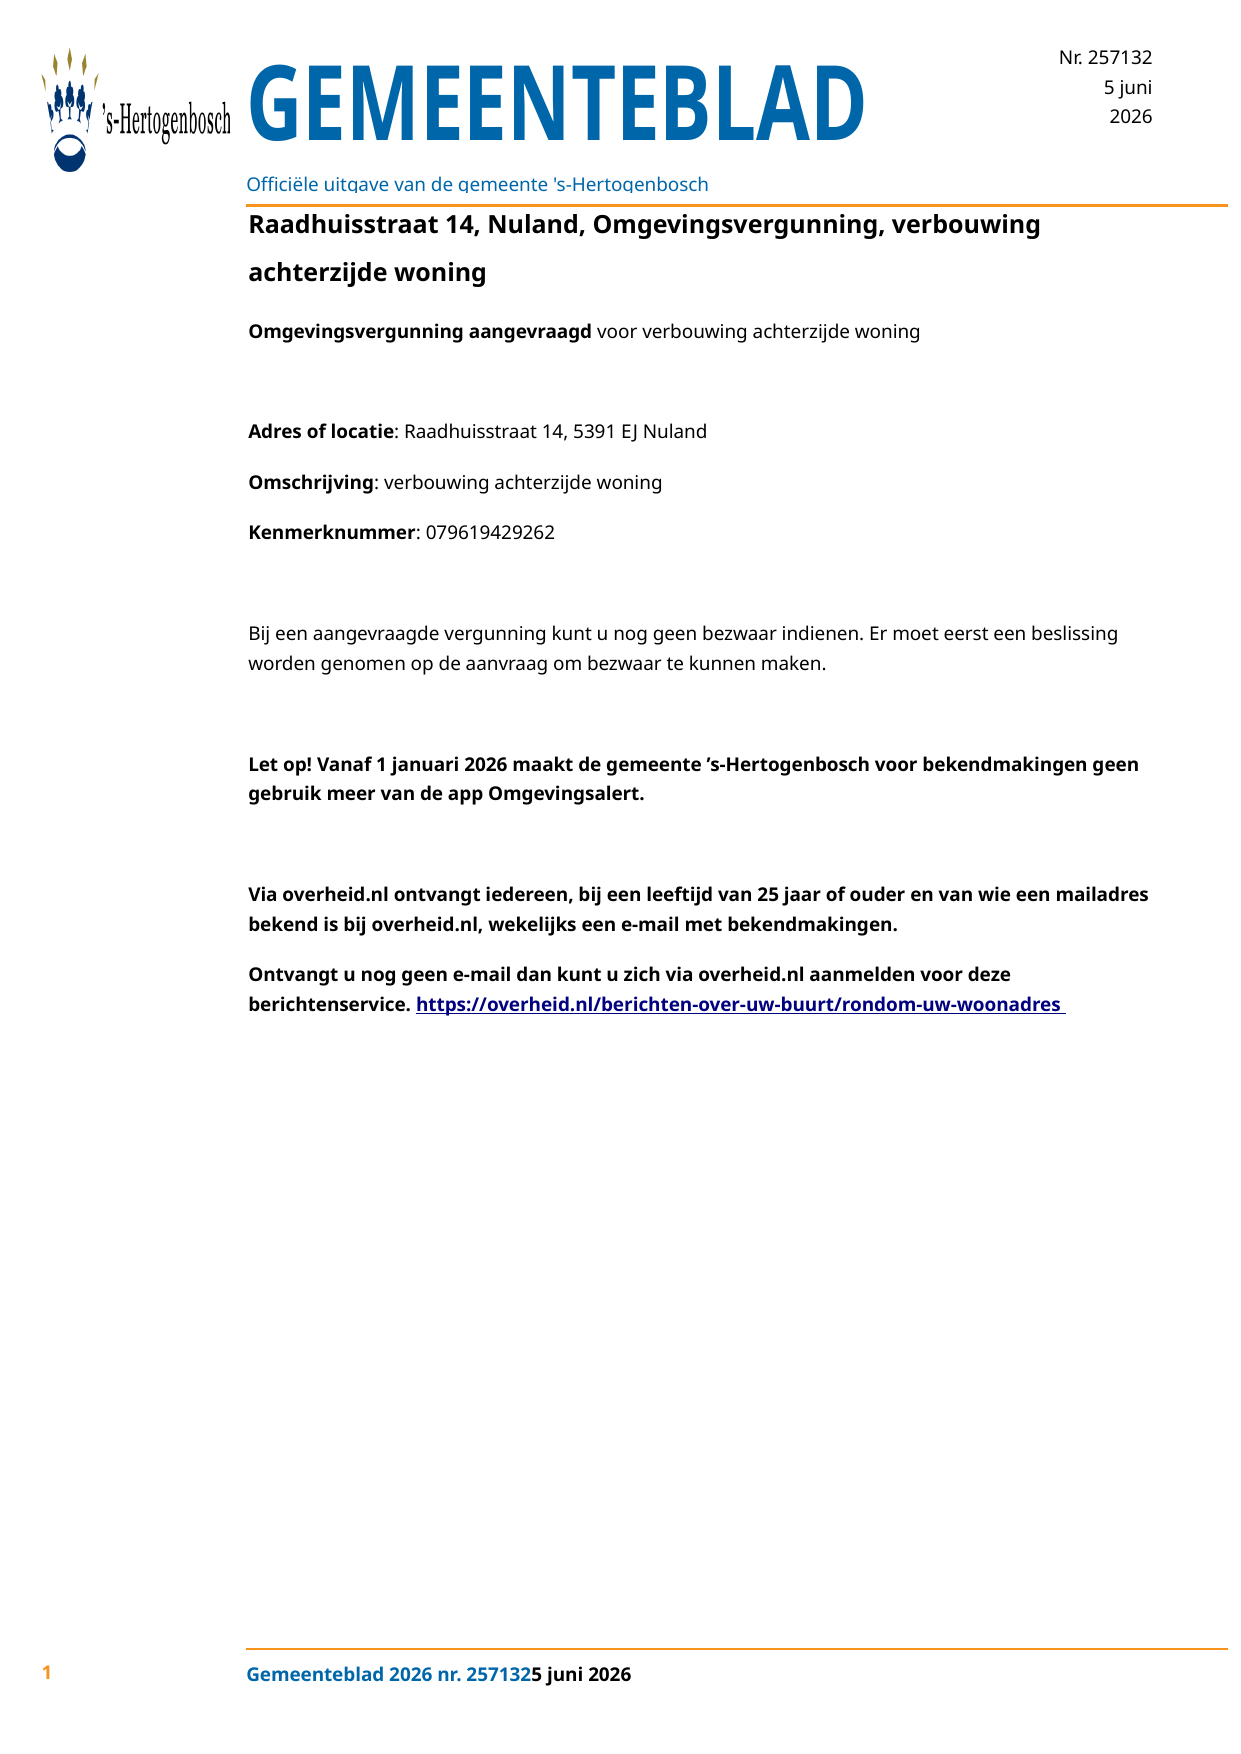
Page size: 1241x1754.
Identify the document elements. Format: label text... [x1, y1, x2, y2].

text Raadhuisstraat 14, Nuland, Omgevingsvergunning, verbouwing achterzijde woning [248, 207, 1152, 288]
text Omschrijving: verbouwing achterzijde woning [248, 469, 1152, 495]
text Omgevingsvergunning aangevraagd voor verbouwing achterzijde woning [248, 318, 1152, 344]
text Let op! Vanaf 1 januari 2026 maakt de gemeente ’s-Hertogenbosch voor bekendmakingen geen gebruik meer van de app Omgevingsalert. [248, 751, 1152, 806]
text Ontvangt u nog geen e-mail dan kunt u zich via overheid.nl aanmelden voor deze berichtenservice. https://overheid.nl/berichten-over-uw-buurt/rondom-uw-woonadres [248, 961, 1152, 1017]
text Kenmerknummer: 079619429262 [248, 519, 1152, 545]
picture [41, 47, 231, 172]
text Bij een aangevraagde vergunning kunt u nog geen bezwaar indienen. Er moet eerst een beslissing worden genomen op de aanvraag om bezwaar te kunnen maken. [248, 620, 1152, 676]
text Via overheid.nl ontvangt iedereen, bij een leeftijd van 25 jaar of ouder en van wie een mailadres bekend is bij overheid.nl, wekelijks een e-mail met bekendmakingen. [248, 881, 1152, 937]
text Adres of locatie: Raadhuisstraat 14, 5391 EJ Nuland [248, 419, 1152, 444]
